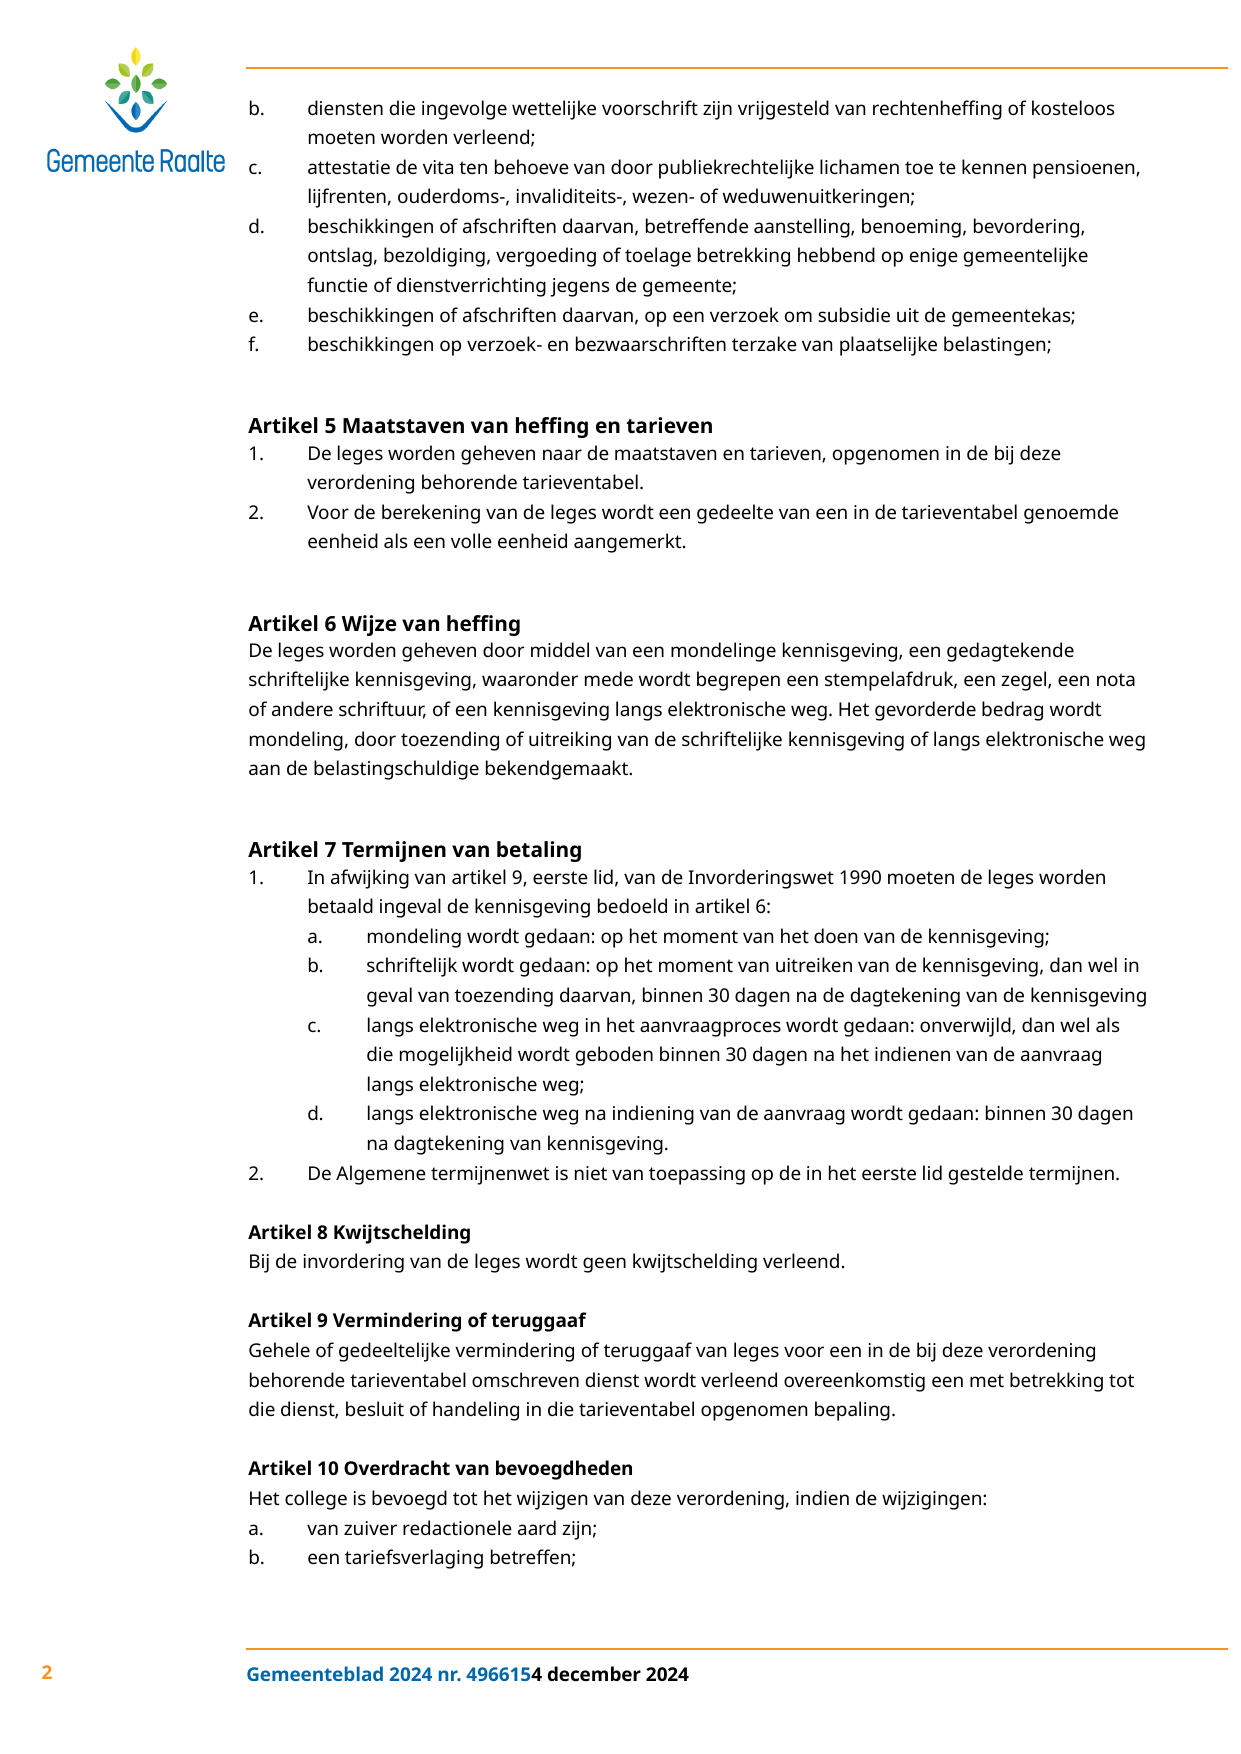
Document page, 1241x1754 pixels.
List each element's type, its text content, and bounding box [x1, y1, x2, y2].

text Het college is bevoegd tot het wijzigen van deze verordening, indien de wijzigingen: [248, 1485, 1152, 1511]
list beschikkingen op verzoek- en bezwaarschriften terzake van plaatselijke belastingen; [248, 331, 1152, 357]
list langs elektronische weg in het aanvraagproces wordt gedaan: onverwijld, dan wel als die mogelijkheid wordt geboden binnen 30 dagen na het indienen van de aanvraag langs elektronische weg; [307, 1012, 1152, 1097]
picture [41, 47, 231, 172]
list van zuiver redactionele aard zijn; [248, 1515, 1152, 1540]
list mondeling wordt gedaan: op het moment van het doen van de kennisgeving; [307, 923, 1152, 949]
text Artikel 6 Wijze van heffing [248, 609, 1152, 637]
text Artikel 5 Maatstaven van heffing en tarieven [248, 411, 1152, 440]
list beschikkingen of afschriften daarvan, betreffende aanstelling, benoeming, bevordering, ontslag, bezoldiging, vergoeding of toelage betrekking hebbend op enige gemeentelijke functie of dienstverrichting jegens de gemeente; [248, 213, 1152, 298]
text Bij de invordering van de leges wordt geen kwijtschelding verleend. [248, 1248, 1152, 1274]
list beschikkingen of afschriften daarvan, op een verzoek om subsidie uit de gemeentekas; [248, 302, 1152, 328]
text Artikel 7 Termijnen van betaling [248, 835, 1152, 864]
list attestatie de vita ten behoeve van door publiekrechtelijke lichamen toe te kennen pensioenen, lijfrenten, ouderdoms-, invaliditeits-, wezen- of weduwenuitkeringen; [248, 154, 1152, 209]
list langs elektronische weg na indiening van de aanvraag wordt gedaan: binnen 30 dagen na dagtekening van kennisgeving. [307, 1101, 1152, 1156]
list In afwijking van artikel 9, eerste lid, van de Invorderingswet 1990 moeten de leges worden betaald ingeval de kennisgeving bedoeld in artikel 6: [248, 864, 1152, 919]
text Artikel 10 Overdracht van bevoegdheden [248, 1456, 1152, 1481]
list De leges worden geheven naar de maatstaven en tarieven, opgenomen in de bij deze verordening behorende tarieventabel. [248, 440, 1152, 495]
list schriftelijk wordt gedaan: op het moment van uitreiken van de kennisgeving, dan wel in geval van toezending daarvan, binnen 30 dagen na de dagtekening van de kennisgeving [307, 953, 1152, 1008]
list een tariefsverlaging betreffen; [248, 1544, 1152, 1570]
text De leges worden geheven door middel van een mondelinge kennisgeving, een gedagtekende schriftelijke kennisgeving, waaronder mede wordt begrepen een stempelafdruk, een zegel, een nota of andere schriftuur, of een kennisgeving langs elektronische weg. Het gevorderde bedrag wordt mondeling, door toezending of uitreiking van de schriftelijke kennisgeving of langs elektronische weg aan de belastingschuldige bekendgemaakt. [248, 637, 1152, 781]
list De Algemene termijnenwet is niet van toepassing op de in het eerste lid gestelde termijnen. [248, 1160, 1152, 1185]
list diensten die ingevolge wettelijke voorschrift zijn vrijgesteld van rechtenheffing of kosteloos moeten worden verleend; [248, 95, 1152, 150]
text Artikel 8 Kwijtschelding [248, 1219, 1152, 1244]
text Gehele of gedeeltelijke vermindering of teruggaaf van leges voor een in de bij deze verordening behorende tarieventabel omschreven dienst wordt verleend overeenkomstig een met betrekking tot die dienst, besluit of handeling in die tarieventabel opgenomen bepaling. [248, 1337, 1152, 1422]
list Voor de berekening van de leges wordt een gedeelte van een in de tarieventabel genoemde eenheid als een volle eenheid aangemerkt. [248, 499, 1152, 554]
text Artikel 9 Vermindering of teruggaaf [248, 1308, 1152, 1333]
